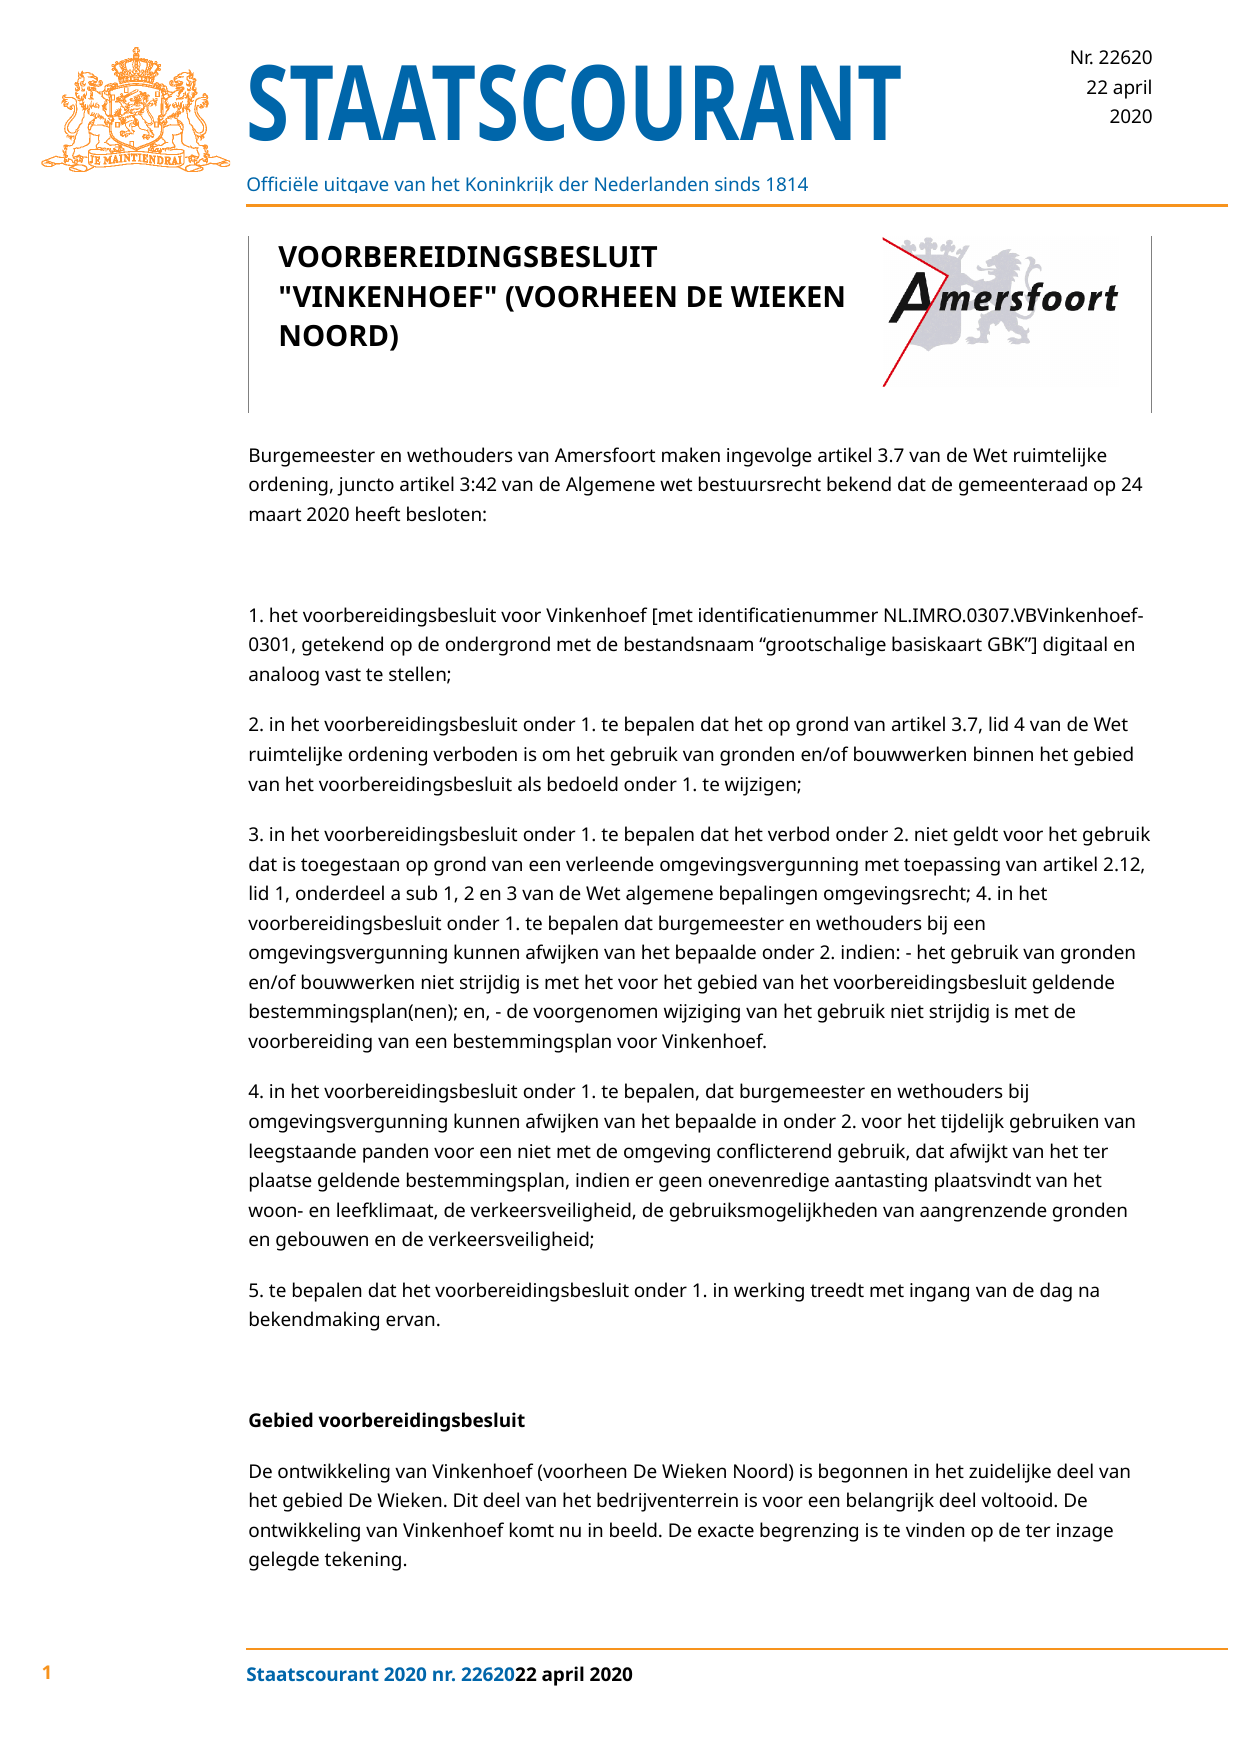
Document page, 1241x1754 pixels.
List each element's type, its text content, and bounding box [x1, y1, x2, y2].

table_header [850, 236, 1151, 413]
text Gebied voorbereidingsbesluit [248, 1407, 1152, 1433]
text 5. te bepalen dat het voorbereidingsbesluit onder 1. in werking treedt met ingang van de dag na bekendmaking ervan. [248, 1277, 1152, 1332]
text Burgemeester en wethouders van Amersfoort maken ingevolge artikel 3.7 van de Wet ruimtelijke ordening, juncto artikel 3:42 van de Algemene wet bestuursrecht bekend dat de gemeenteraad op 24 maart 2020 heeft besloten: [248, 442, 1152, 527]
text 4. in het voorbereidingsbesluit onder 1. te bepalen, dat burgemeester en wethouders bij omgevingsvergunning kunnen afwijken van het bepaalde in onder 2. voor het tijdelijk gebruiken van leegstaande panden voor een niet met de omgeving conflicterend gebruik, dat afwijkt van het ter plaatse geldende bestemmingsplan, indien er geen onevenredige aantasting plaatsvindt van het woon- en leefklimaat, de verkeersveiligheid, de gebruiksmogelijkheden van aangrenzende gronden en gebouwen en de verkeersveiligheid; [248, 1079, 1152, 1252]
text 3. in het voorbereidingsbesluit onder 1. te bepalen dat het verbod onder 2. niet geldt voor het gebruik dat is toegestaan op grond van een verleende omgevingsvergunning met toepassing van artikel 2.12, lid 1, onderdeel a sub 1, 2 en 3 van de Wet algemene bepalingen omgevingsrecht; 4. in het voorbereidingsbesluit onder 1. te bepalen dat burgemeester en wethouders bij een omgevingsvergunning kunnen afwijken van het bepaalde onder 2. indien: - het gebruik van gronden en/of bouwwerken niet strijdig is met het voor het gebied van het voorbereidingsbesluit geldende bestemmingsplan(nen); en, - de voorgenomen wijziging van het gebruik niet strijdig is met de voorbereiding van een bestemmingsplan voor Vinkenhoef. [248, 821, 1152, 1054]
text 1. het voorbereidingsbesluit voor Vinkenhoef [met identificatienummer NL.IMRO.0307.VBVinkenhoef-0301, getekend op de ondergrond met de bestandsnaam “grootschalige basiskaart GBK”] digitaal en analoog vast te stellen; [248, 602, 1152, 687]
picture [41, 47, 231, 172]
picture [882, 236, 1119, 387]
text De ontwikkeling van Vinkenhoef (voorheen De Wieken Noord) is begonnen in het zuidelijke deel van het gebied De Wieken. Dit deel van het bedrijventerrein is voor een belangrijk deel voltooid. De ontwikkeling van Vinkenhoef komt nu in beeld. De exacte begrenzing is te vinden op de ter inzage gelegde tekening. [248, 1458, 1152, 1572]
text 2. in het voorbereidingsbesluit onder 1. te bepalen dat het op grond van artikel 3.7, lid 4 van de Wet ruimtelijke ordening verboden is om het gebruik van gronden en/of bouwwerken binnen het gebied van het voorbereidingsbesluit als bedoeld onder 1. te wijzigen; [248, 712, 1152, 797]
table_header VOORBEREIDINGSBESLUIT "VINKENHOEF" (VOORHEEN DE WIEKEN NOORD) [249, 236, 850, 413]
